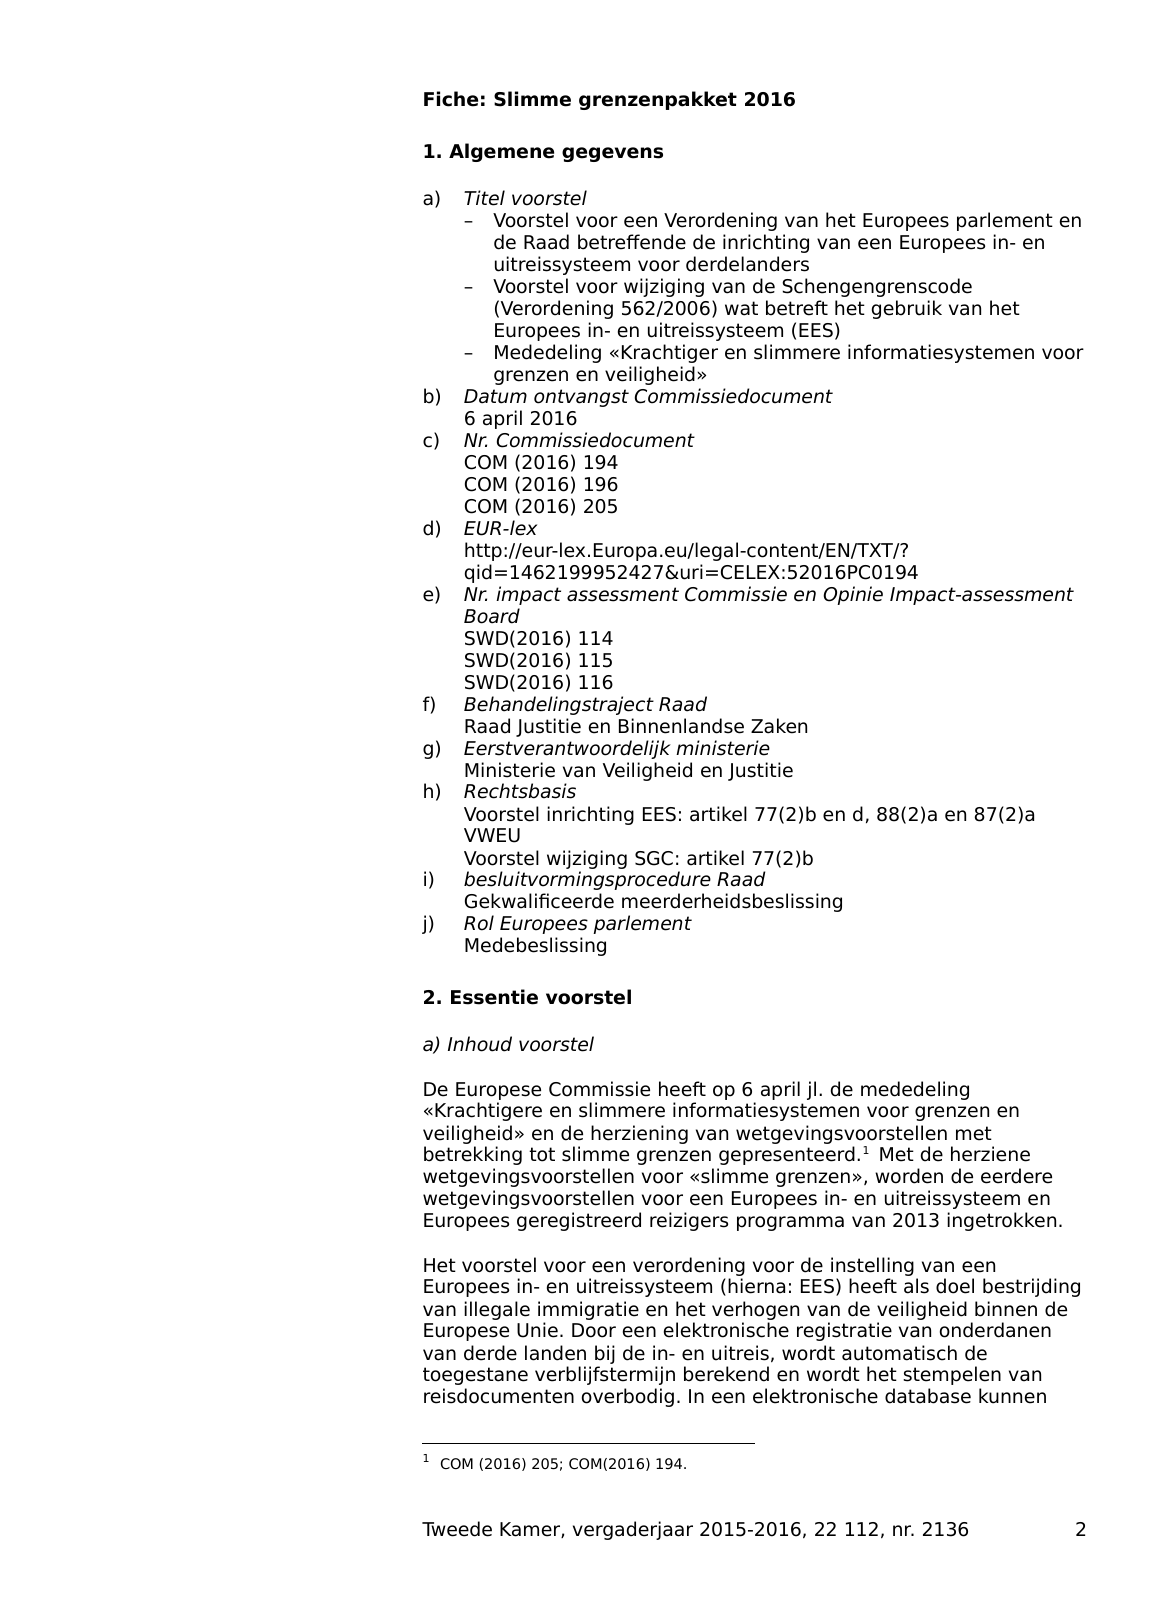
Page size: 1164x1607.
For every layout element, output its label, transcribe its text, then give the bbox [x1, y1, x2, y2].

subtitle a) Inhoud voorstel [422, 1034, 1087, 1056]
text b) Datum ontvangst Commissiedocument [422, 386, 1087, 408]
text j) Rol Europees parlement [422, 913, 1087, 935]
text 6 april 2016 [464, 408, 1087, 430]
text http://eur-lex.Europa.eu/legal-content/EN/TXT/?qid=1462199952427&uri=CELEX:52016PC0194 [464, 540, 1087, 584]
text g) Eerstverantwoordelijk ministerie [422, 737, 1087, 759]
text Ministerie van Veiligheid en Justitie [464, 759, 1087, 781]
subtitle Fiche: Slimme grenzenpakket 2016 [422, 89, 1087, 111]
text De Europese Commissie heeft op 6 april jl. de mededeling «Krachtigere en slimmere informatiesystemen voor grenzen en veiligheid» en de herziening van wetgevingsvoorstellen met betrekking tot slimme grenzen gepresenteerd. Met de herziene wetgevingsvoorstellen voor «slimme grenzen», worden de eerdere wetgevingsvoorstellen voor een Europees in- en uitreissysteem en Europees geregistreerd reizigers programma van 2013 ingetrokken. [422, 1078, 1087, 1232]
text c) Nr. Commissiedocument [422, 430, 1087, 452]
text e) Nr. impact assessment Commissie en Opinie Impact-assessment Board [422, 584, 1087, 628]
text Medebeslissing [464, 935, 1087, 957]
text d) EUR-lex [422, 518, 1087, 540]
text SWD(2016) 116 [464, 672, 1087, 693]
text COM (2016) 196 [464, 474, 1087, 496]
text – Voorstel voor een Verordening van het Europees parlement en de Raad betreffende de inrichting van een Europees in- en uitreissysteem voor derdelanders [464, 210, 1087, 276]
text SWD(2016) 114 [464, 628, 1087, 649]
text COM (2016) 205; COM(2016) 194. [422, 1452, 1087, 1474]
text – Mededeling «Krachtiger en slimmere informatiesystemen voor grenzen en veiligheid» [464, 342, 1087, 386]
text Voorstel wijziging SGC: artikel 77(2)b [464, 847, 1087, 869]
text Gekwalificeerde meerderheidsbeslissing [464, 891, 1087, 913]
text i) besluitvormingsprocedure Raad [422, 869, 1087, 891]
text COM (2016) 194 [464, 452, 1087, 474]
subtitle 2. Essentie voorstel [422, 987, 1087, 1009]
text f) Behandelingstraject Raad [422, 693, 1087, 716]
text a) Titel voorstel [422, 188, 1087, 210]
text COM (2016) 205 [464, 496, 1087, 518]
text Het voorstel voor een verordening voor de instelling van een Europees in- en uitreissysteem (hierna: EES) heeft als doel bestrijding van illegale immigratie en het verhogen van de veiligheid binnen de Europese Unie. Door een elektronische registratie van onderdanen van derde landen bij de in- en uitreis, wordt automatisch de toegestane verblijfstermijn berekend en wordt het stempelen van reisdocumenten overbodig. In een elektronische database kunnen [422, 1254, 1087, 1408]
text Voorstel inrichting EES: artikel 77(2)b en d, 88(2)a en 87(2)a VWEU [464, 803, 1087, 847]
subtitle 1. Algemene gegevens [422, 141, 1087, 163]
text Raad Justitie en Binnenlandse Zaken [464, 716, 1087, 737]
text SWD(2016) 115 [464, 649, 1087, 672]
text – Voorstel voor wijziging van de Schengengrenscode (Verordening 562/2006) wat betreft het gebruik van het Europees in- en uitreissysteem (EES) [464, 276, 1087, 342]
text h) Rechtsbasis [422, 781, 1087, 803]
